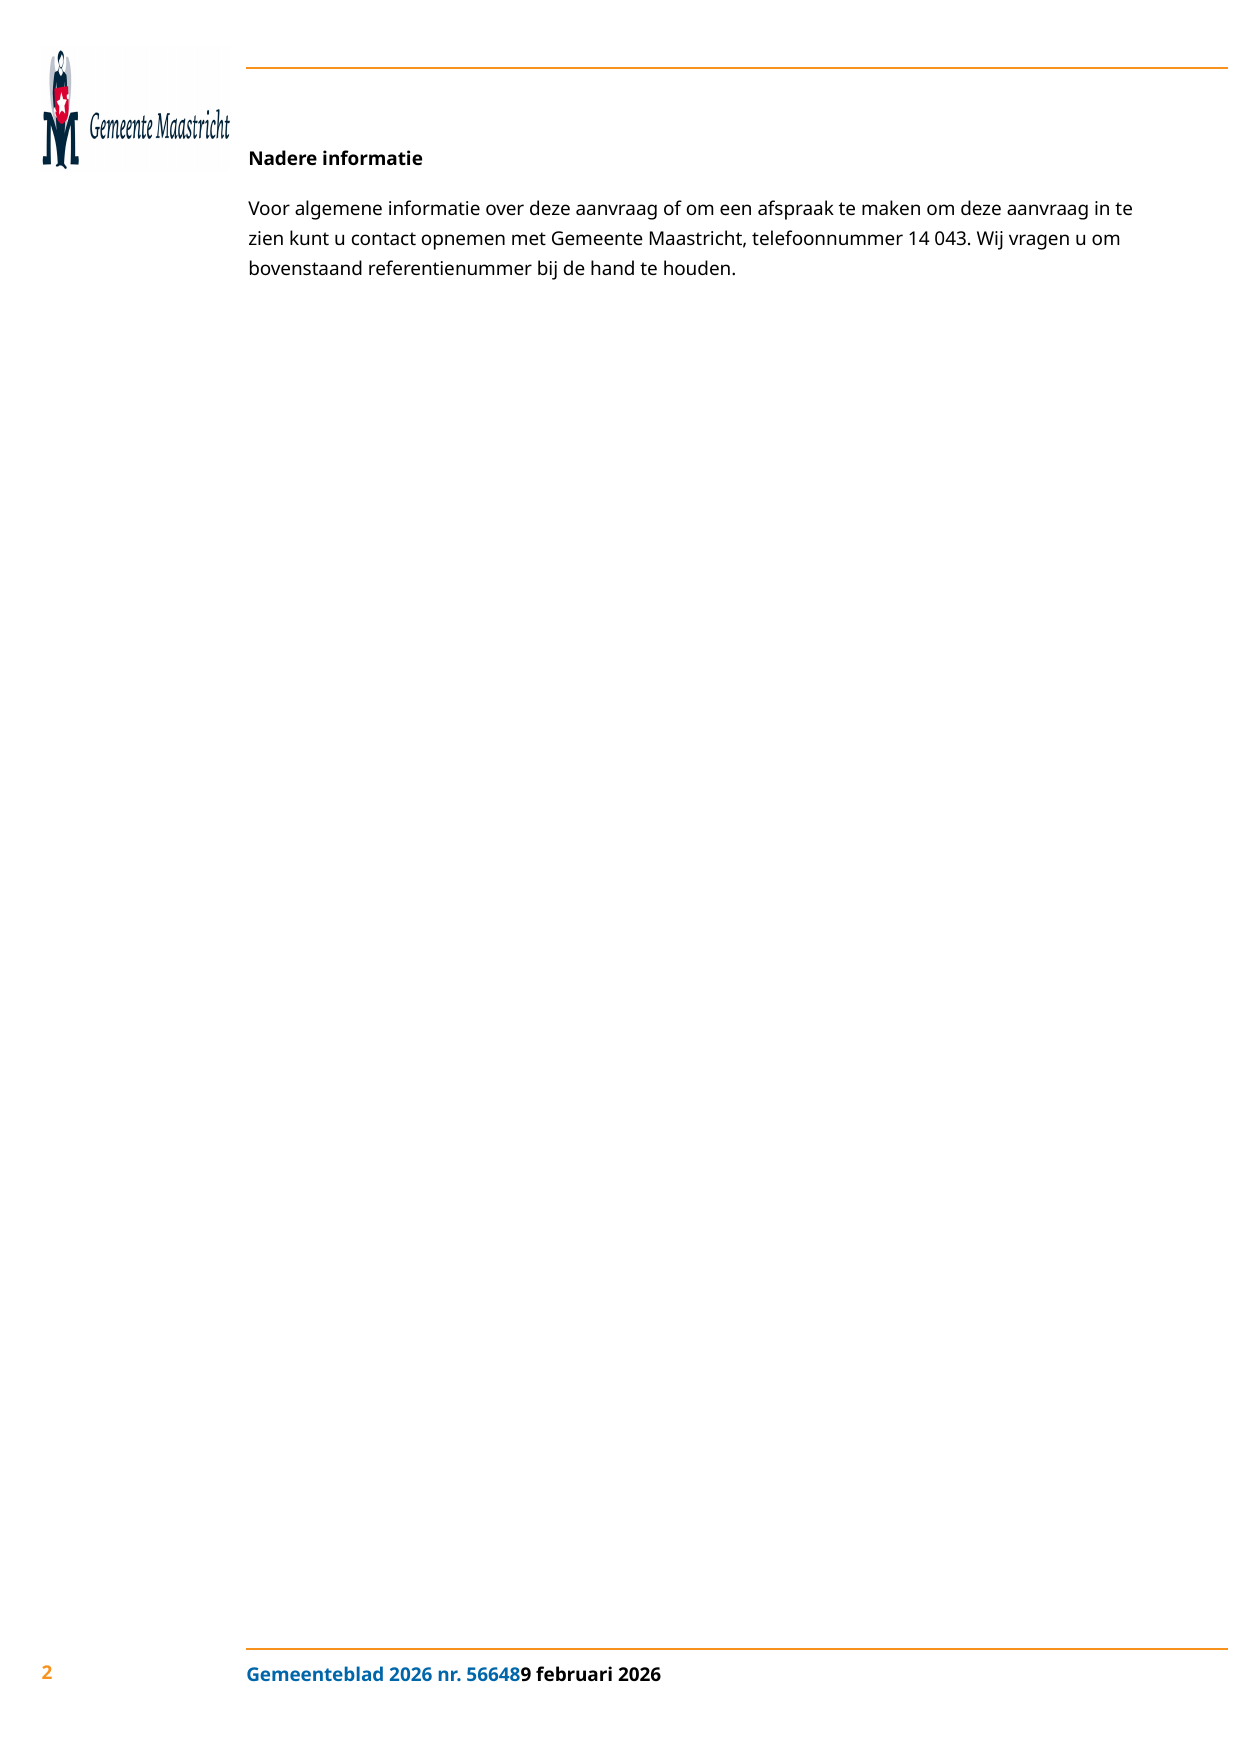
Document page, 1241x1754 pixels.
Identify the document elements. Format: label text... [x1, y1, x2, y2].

text Voor algemene informatie over deze aanvraag of om een afspraak te maken om deze aanvraag in te zien kunt u contact opnemen met Gemeente Maastricht, telefoonnummer 14 043. Wij vragen u om bovenstaand referentienummer bij de hand te houden. [248, 196, 1152, 281]
text Nadere informatie [248, 145, 1152, 171]
picture [41, 47, 231, 172]
